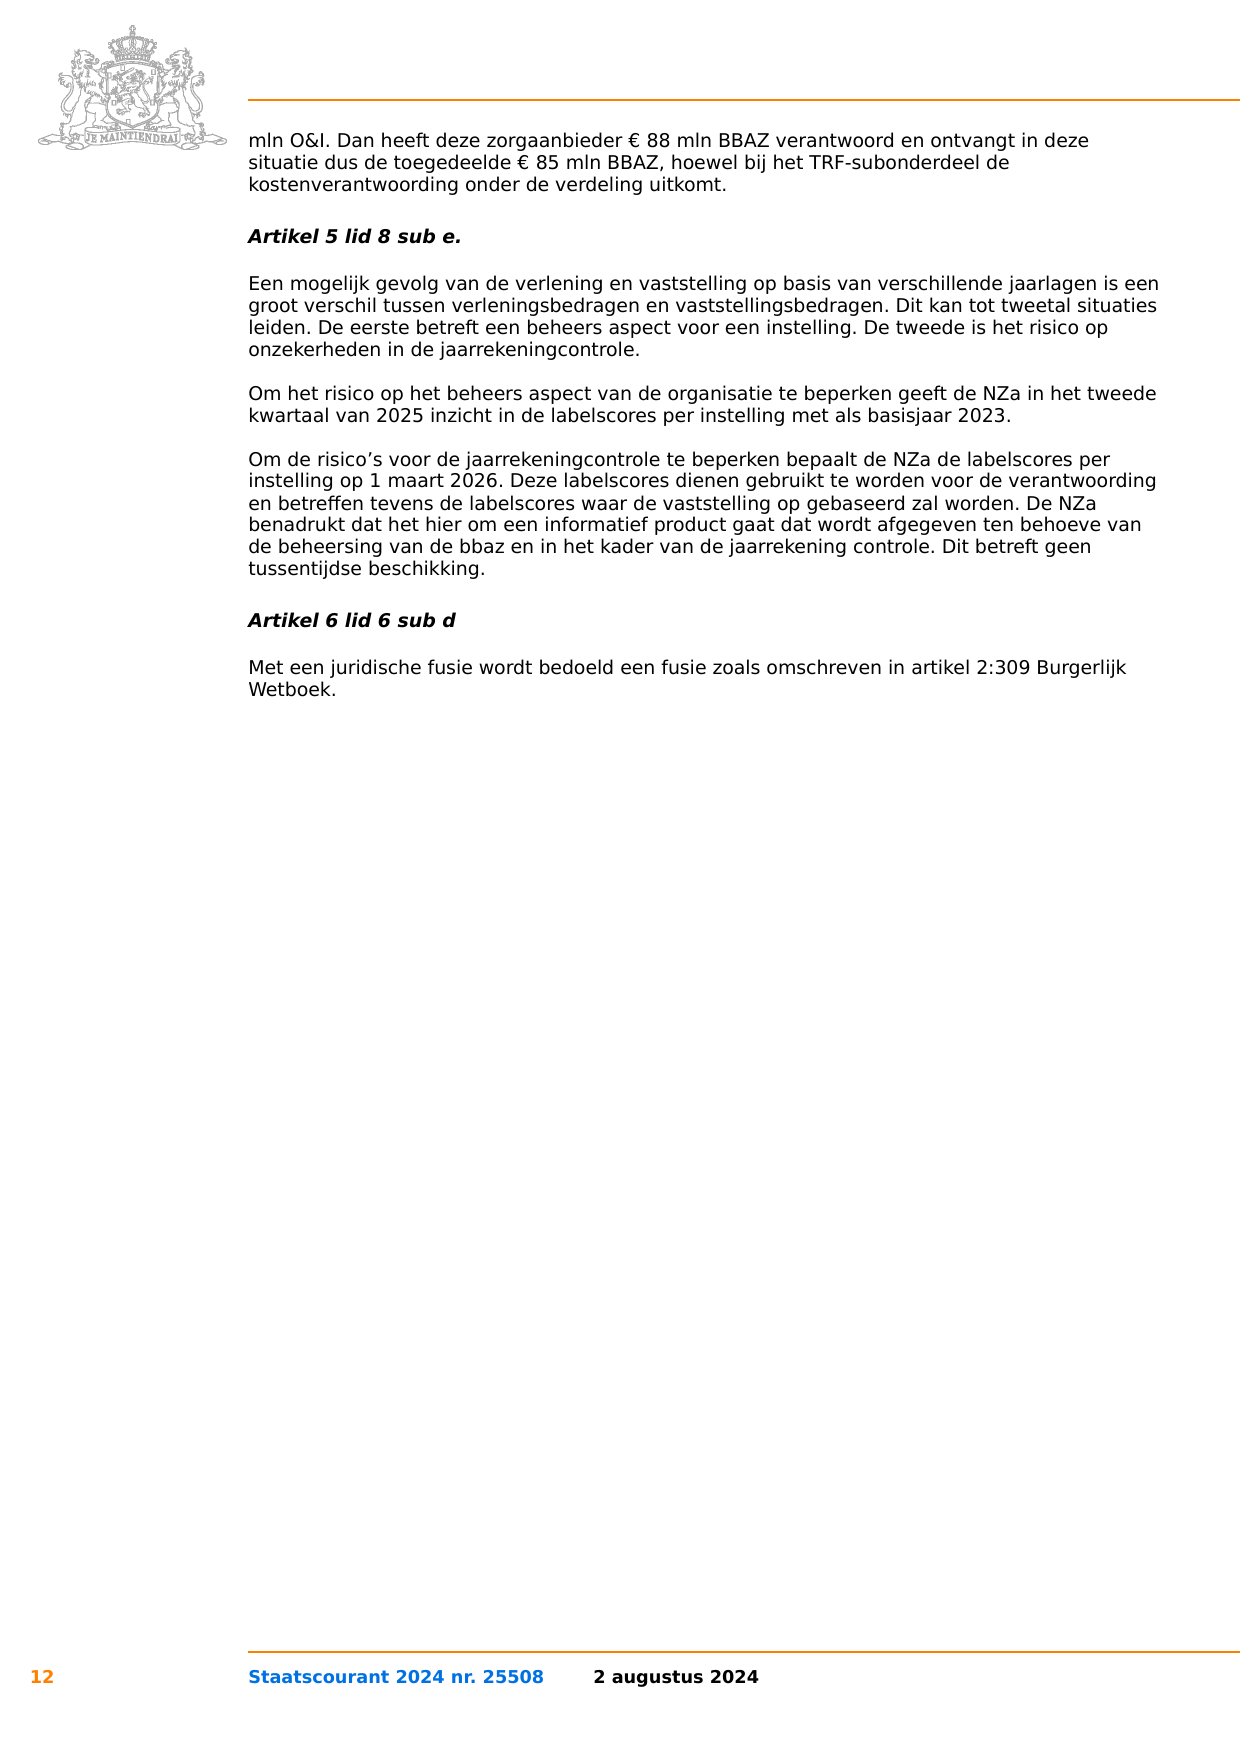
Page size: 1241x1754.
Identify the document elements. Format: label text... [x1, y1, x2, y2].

subtitle Artikel 5 lid 8 sub e. [248, 226, 1163, 248]
text mln O&I. Dan heeft deze zorgaanbieder € 88 mln BBAZ verantwoord en ontvangt in deze situatie dus de toegedeelde € 85 mln BBAZ, hoewel bij het TRF-subonderdeel de kostenverantwoording onder de verdeling uitkomt. [248, 130, 1163, 196]
text Om de risico’s voor de jaarrekeningcontrole te beperken bepaalt de NZa de labelscores per instelling op 1 maart 2026. Deze labelscores dienen gebruikt te worden voor de verantwoording en betreffen tevens de labelscores waar de vaststelling op gebaseerd zal worden. De NZa benadrukt dat het hier om een informatief product gaat dat wordt afgegeven ten behoeve van de beheersing van de bbaz en in het kader van de jaarrekening controle. Dit betreft geen tussentijdse beschikking. [248, 448, 1163, 580]
text Met een juridische fusie wordt bedoeld een fusie zoals omschreven in artikel 2:309 Burgerlijk Wetboek. [248, 657, 1163, 701]
subtitle Artikel 6 lid 6 sub d [248, 610, 1163, 632]
text Een mogelijk gevolg van de verlening en vaststelling op basis van verschillende jaarlagen is een groot verschil tussen verleningsbedragen en vaststellingsbedragen. Dit kan tot tweetal situaties leiden. De eerste betreft een beheers aspect voor een instelling. De tweede is het risico op onzekerheden in de jaarrekeningcontrole. [248, 273, 1163, 361]
text Om het risico op het beheers aspect van de organisatie te beperken geeft de NZa in het tweede kwartaal van 2025 inzicht in de labelscores per instelling met als basisjaar 2023. [248, 383, 1163, 427]
picture [38, 25, 227, 150]
